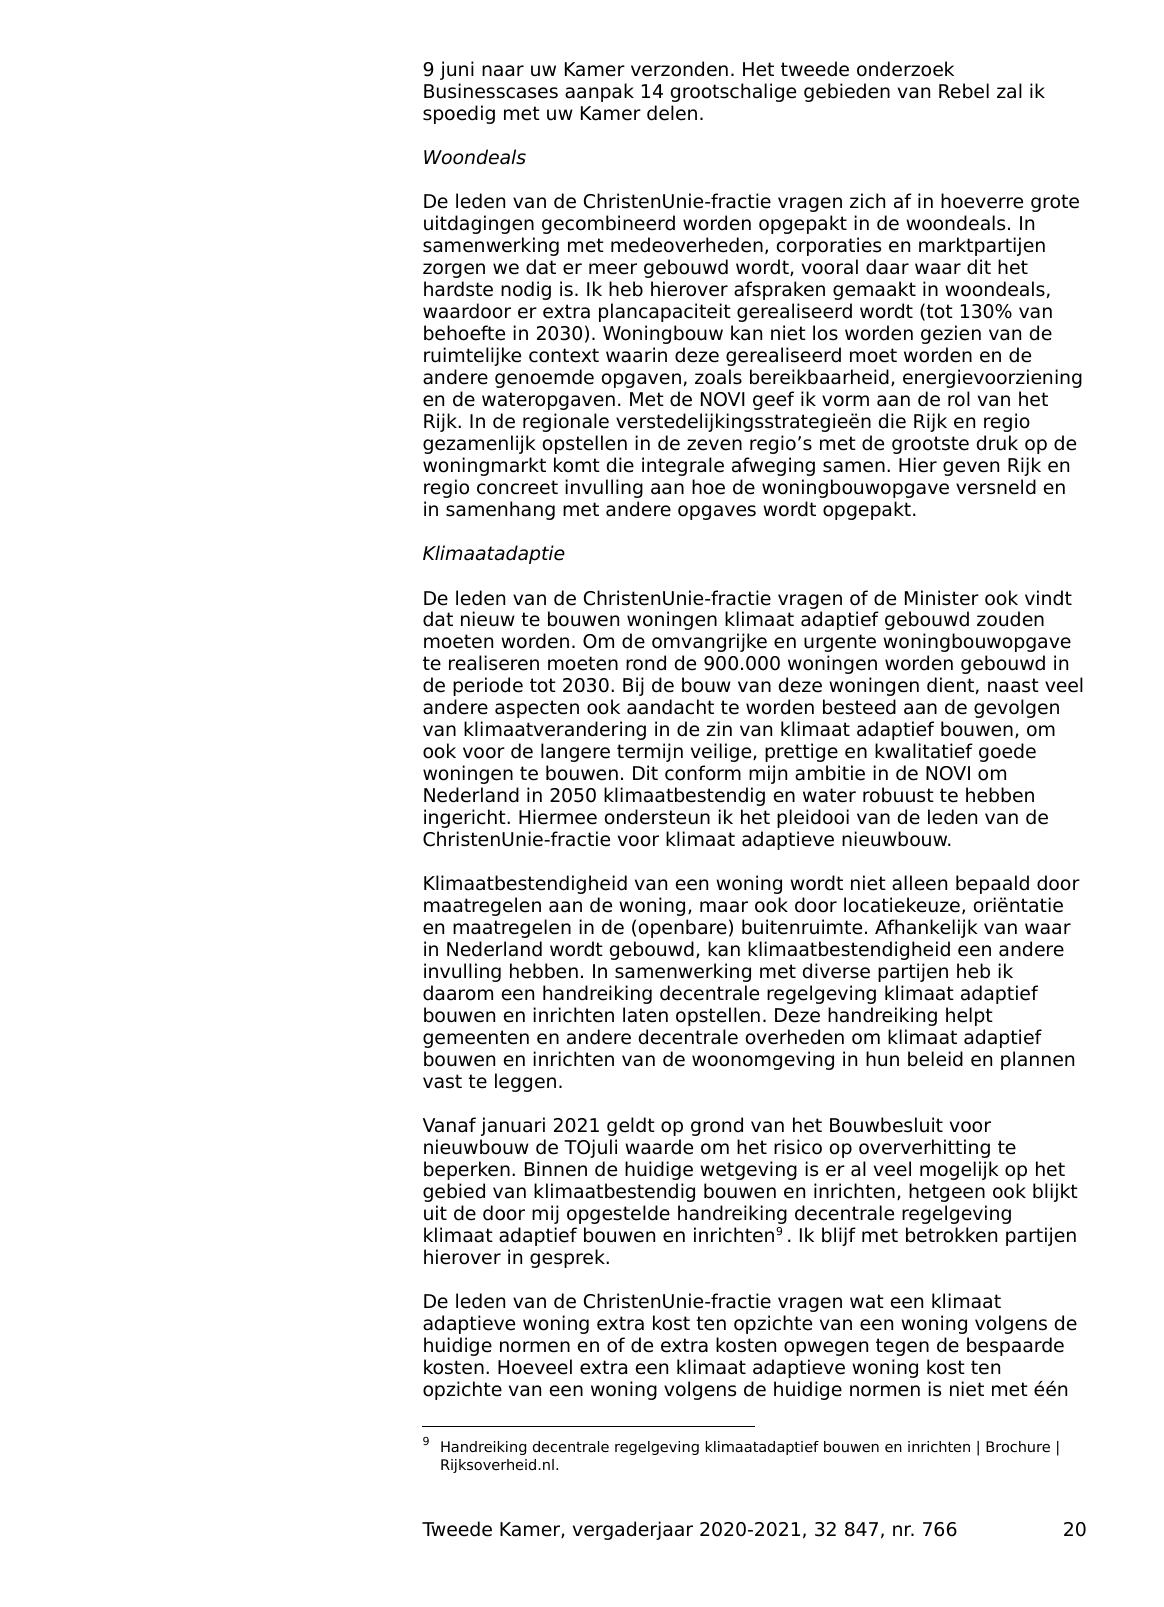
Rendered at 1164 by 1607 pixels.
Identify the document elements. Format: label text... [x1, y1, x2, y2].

text De leden van de ChristenUnie-fractie vragen wat een klimaat adaptieve woning extra kost ten opzichte van een woning volgens de huidige normen en of de extra kosten opwegen tegen de bespaarde kosten. Hoeveel extra een klimaat adaptieve woning kost ten opzichte van een woning volgens de huidige normen is niet met één [422, 1291, 1087, 1401]
text De leden van de ChristenUnie-fractie vragen of de Minister ook vindt dat nieuw te bouwen woningen klimaat adaptief gebouwd zouden moeten worden. Om de omvangrijke en urgente woningbouwopgave te realiseren moeten rond de 900.000 woningen worden gebouwd in de periode tot 2030. Bij de bouw van deze woningen dient, naast veel andere aspecten ook aandacht te worden besteed aan de gevolgen van klimaatverandering in de zin van klimaat adaptief bouwen, om ook voor de langere termijn veilige, prettige en kwalitatief goede woningen te bouwen. Dit conform mijn ambitie in de NOVI om Nederland in 2050 klimaatbestendig en water robuust te hebben ingericht. Hiermee ondersteun ik het pleidooi van de leden van de ChristenUnie-fractie voor klimaat adaptieve nieuwbouw. [422, 587, 1087, 851]
text Klimaatbestendigheid van een woning wordt niet alleen bepaald door maatregelen aan de woning, maar ook door locatiekeuze, oriëntatie en maatregelen in de (openbare) buitenruimte. Afhankelijk van waar in Nederland wordt gebouwd, kan klimaatbestendigheid een andere invulling hebben. In samenwerking met diverse partijen heb ik daarom een handreiking decentrale regelgeving klimaat adaptief bouwen en inrichten laten opstellen. Deze handreiking helpt gemeenten en andere decentrale overheden om klimaat adaptief bouwen en inrichten van de woonomgeving in hun beleid en plannen vast te leggen. [422, 873, 1087, 1093]
text Vanaf januari 2021 geldt op grond van het Bouwbesluit voor nieuwbouw de TOjuli waarde om het risico op oververhitting te beperken. Binnen de huidige wetgeving is er al veel mogelijk op het gebied van klimaatbestendig bouwen en inrichten, hetgeen ook blijkt uit de door mij opgestelde handreiking decentrale regelgeving klimaat adaptief bouwen en inrichten. Ik blijf met betrokken partijen hierover in gesprek. [422, 1115, 1087, 1269]
text 9 juni naar uw Kamer verzonden. Het tweede onderzoek Businesscases aanpak 14 grootschalige gebieden van Rebel zal ik spoedig met uw Kamer delen. [422, 59, 1087, 125]
text Handreiking decentrale regelgeving klimaatadaptief bouwen en inrichten | Brochure | Rijksoverheid.nl. [422, 1435, 1087, 1474]
subtitle Woondeals [422, 147, 1087, 169]
subtitle Klimaatadaptie [422, 543, 1087, 565]
text De leden van de ChristenUnie-fractie vragen zich af in hoeverre grote uitdagingen gecombineerd worden opgepakt in de woondeals. In samenwerking met medeoverheden, corporaties en marktpartijen zorgen we dat er meer gebouwd wordt, vooral daar waar dit het hardste nodig is. Ik heb hierover afspraken gemaakt in woondeals, waardoor er extra plancapaciteit gerealiseerd wordt (tot 130% van behoefte in 2030). Woningbouw kan niet los worden gezien van de ruimtelijke context waarin deze gerealiseerd moet worden en de andere genoemde opgaven, zoals bereikbaarheid, energievoorziening en de wateropgaven. Met de NOVI geef ik vorm aan de rol van het Rijk. In de regionale verstedelijkingsstrategieën die Rijk en regio gezamenlijk opstellen in de zeven regio’s met de grootste druk op de woningmarkt komt die integrale afweging samen. Hier geven Rijk en regio concreet invulling aan hoe de woningbouwopgave versneld en in samenhang met andere opgaves wordt opgepakt. [422, 191, 1087, 521]
